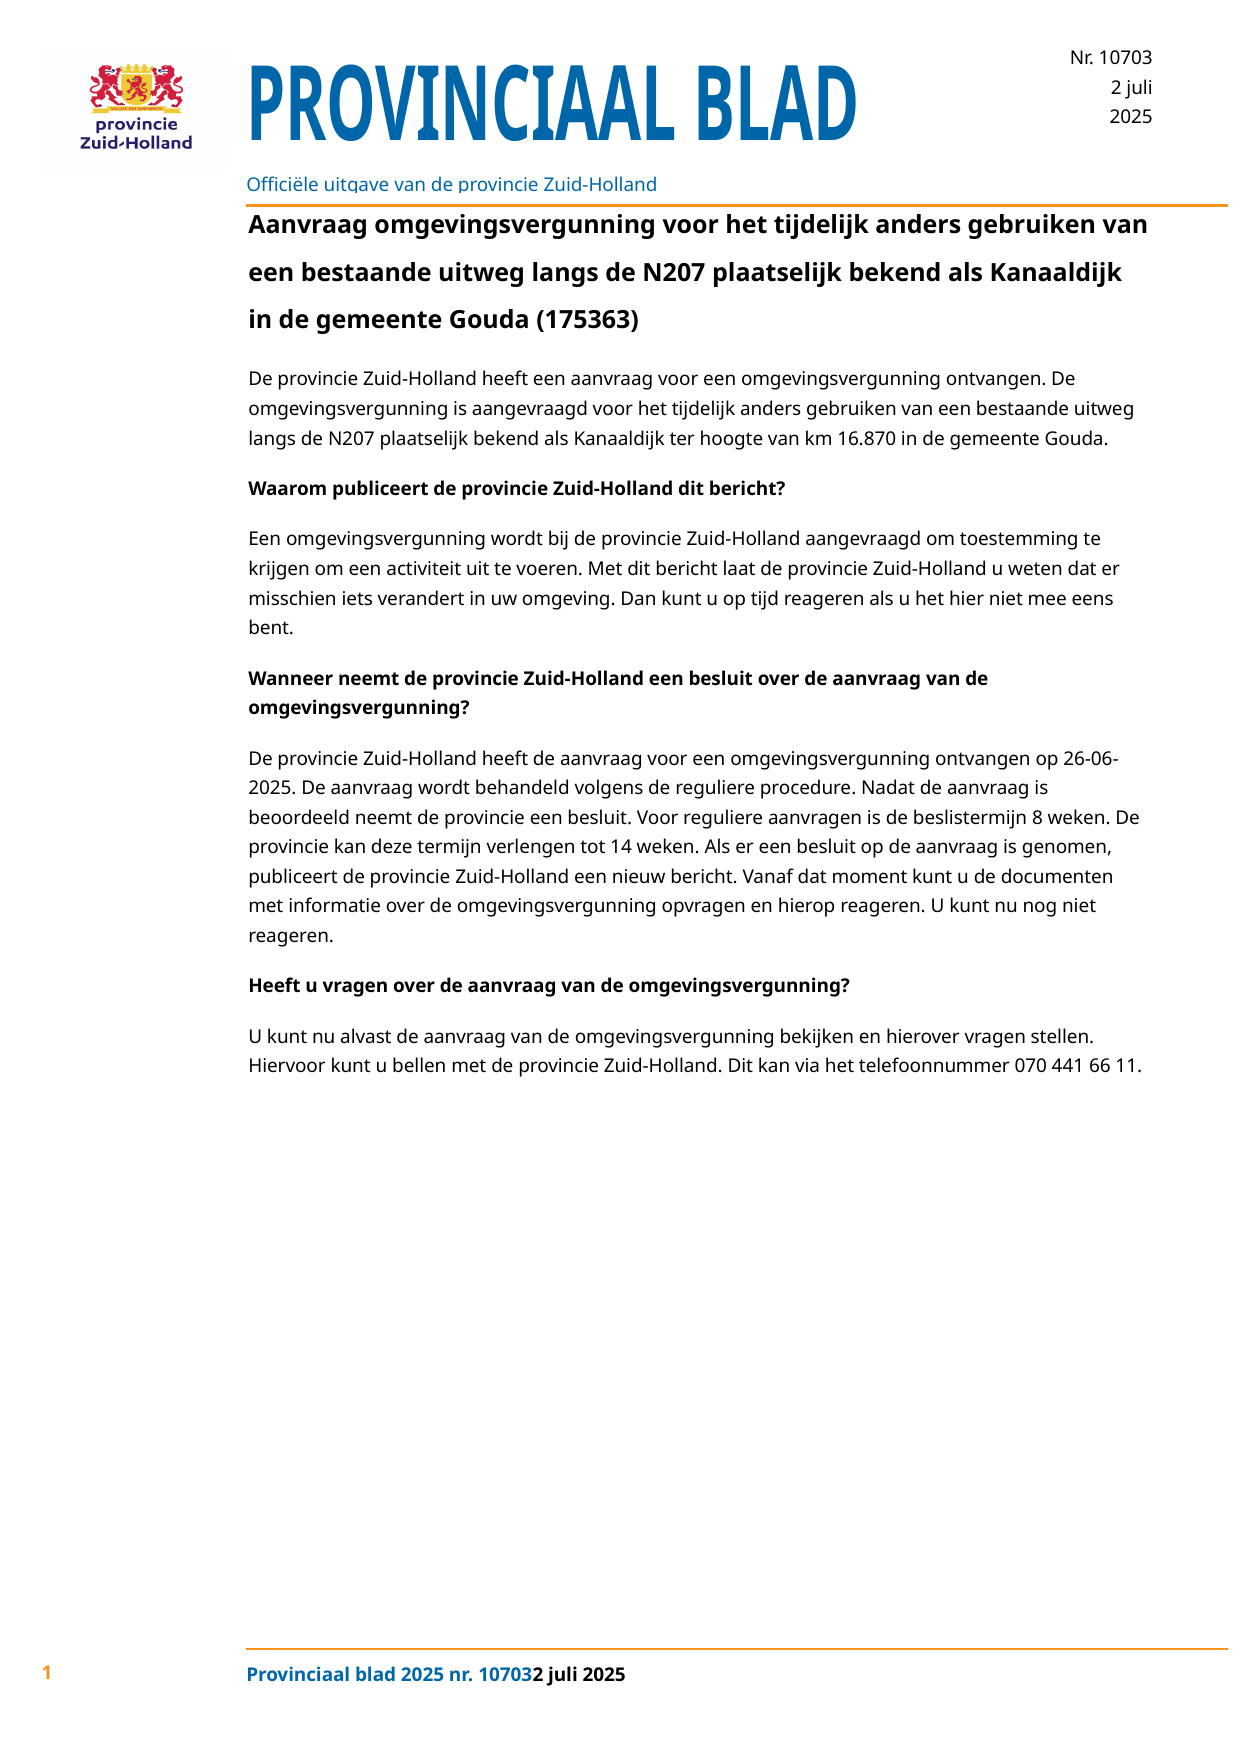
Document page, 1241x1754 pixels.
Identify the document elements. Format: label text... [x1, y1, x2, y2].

text Waarom publiceert de provincie Zuid-Holland dit bericht? [248, 475, 1152, 501]
text Een omgevingsvergunning wordt bij de provincie Zuid-Holland aangevraagd om toestemming te krijgen om een activiteit uit te voeren. Met dit bericht laat de provincie Zuid-Holland u weten dat er misschien iets verandert in uw omgeving. Dan kunt u op tijd reageren als u het hier niet mee eens bent. [248, 526, 1152, 640]
picture [41, 47, 231, 172]
text De provincie Zuid-Holland heeft de aanvraag voor een omgevingsvergunning ontvangen op 26-06-2025. De aanvraag wordt behandeld volgens de reguliere procedure. Nadat de aanvraag is beoordeeld neemt de provincie een besluit. Voor reguliere aanvragen is de beslistermijn 8 weken. De provincie kan deze termijn verlengen tot 14 weken. Als er een besluit op de aanvraag is genomen, publiceert de provincie Zuid-Holland een nieuw bericht. Vanaf dat moment kunt u de documenten met informatie over de omgevingsvergunning opvragen en hierop reageren. U kunt nu nog niet reageren. [248, 745, 1152, 948]
text Aanvraag omgevingsvergunning voor het tijdelijk anders gebruiken van een bestaande uitweg langs de N207 plaatselijk bekend als Kanaaldijk in de gemeente Gouda (175363) [248, 207, 1152, 336]
text De provincie Zuid-Holland heeft een aanvraag voor een omgevingsvergunning ontvangen. De omgevingsvergunning is aangevraagd voor het tijdelijk anders gebruiken van een bestaande uitweg langs de N207 plaatselijk bekend als Kanaaldijk ter hoogte van km 16.870 in de gemeente Gouda. [248, 366, 1152, 450]
text Wanneer neemt de provincie Zuid-Holland een besluit over de aanvraag van de omgevingsvergunning? [248, 665, 1152, 720]
text U kunt nu alvast de aanvraag van de omgevingsvergunning bekijken en hierover vragen stellen. Hiervoor kunt u bellen met de provincie Zuid-Holland. Dit kan via het telefoonnummer 070 441 66 11. [248, 1023, 1152, 1078]
text Heeft u vragen over de aanvraag van de omgevingsvergunning? [248, 973, 1152, 998]
